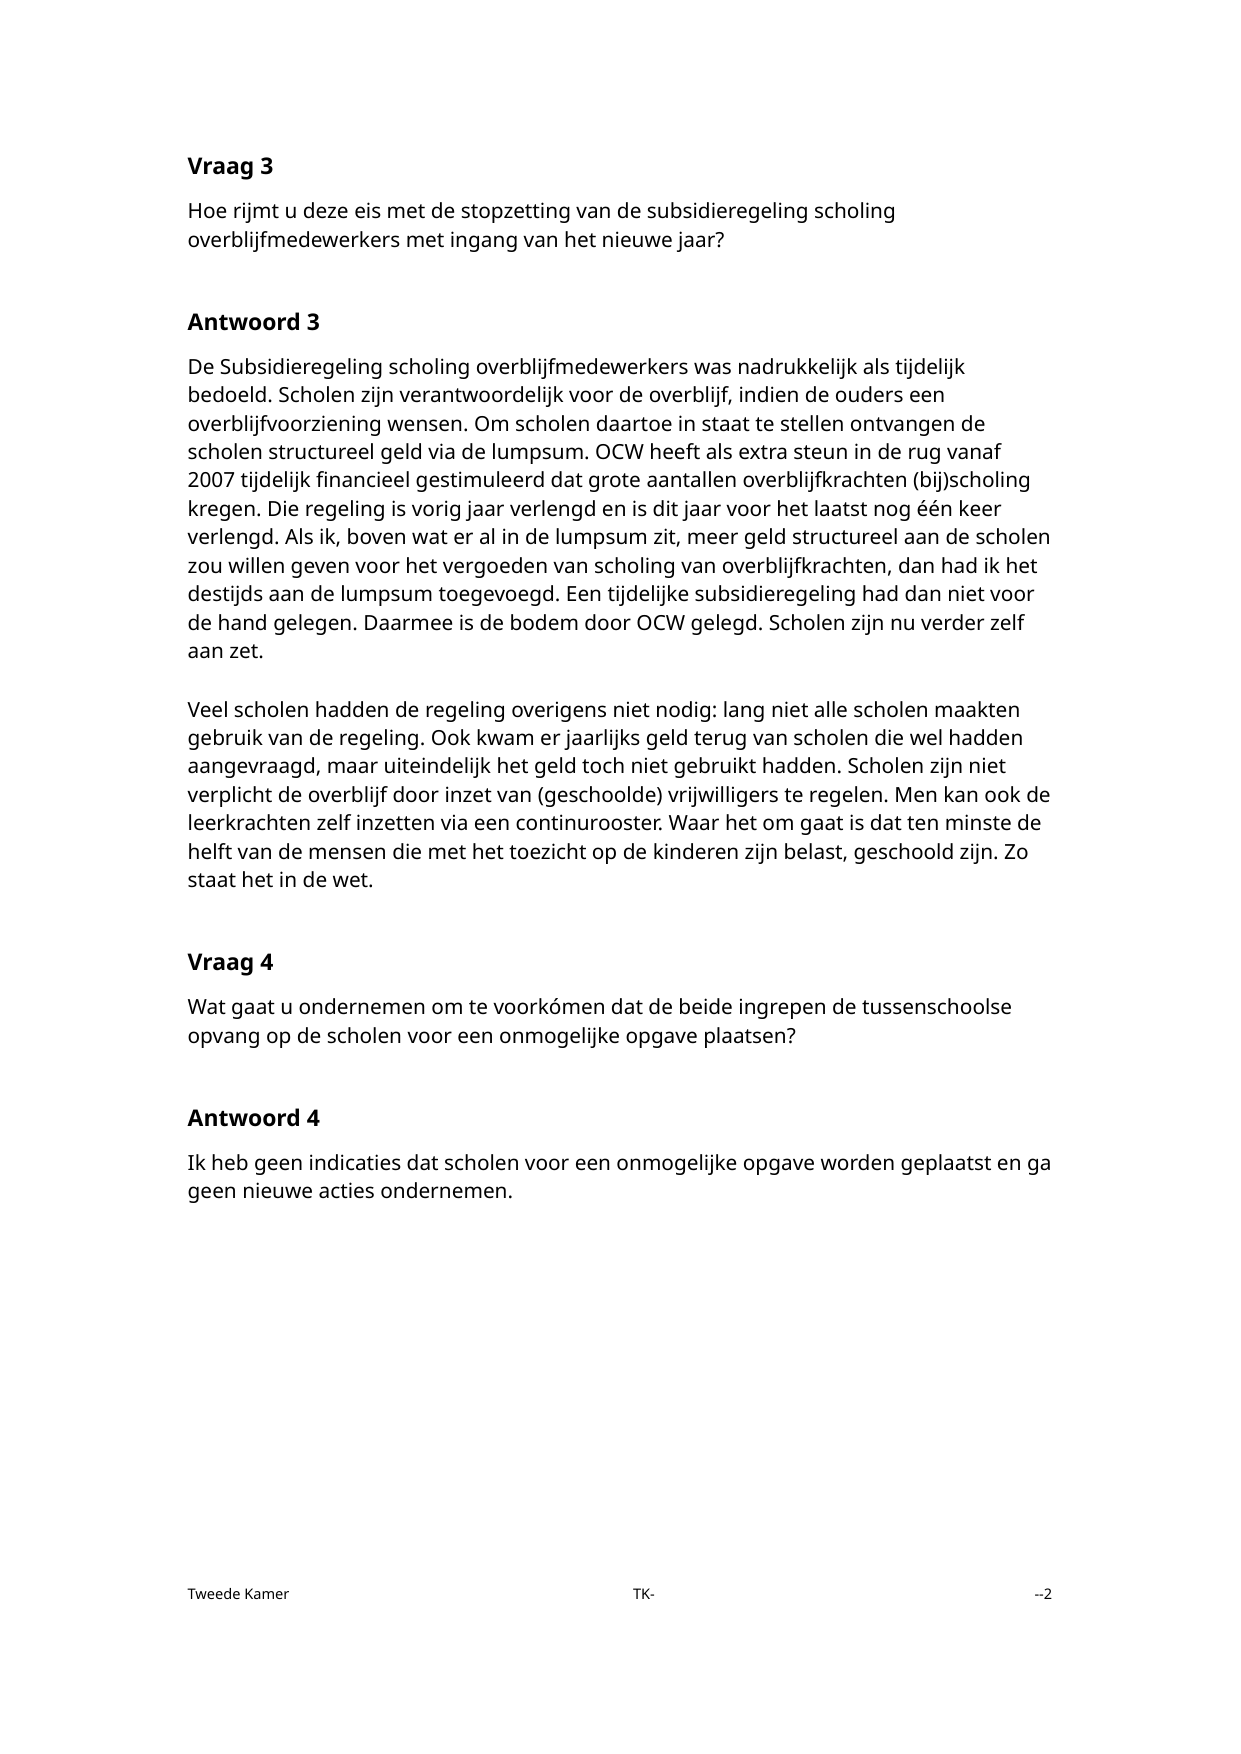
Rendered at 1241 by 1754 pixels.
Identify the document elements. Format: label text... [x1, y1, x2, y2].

text Veel scholen hadden de regeling overigens niet nodig: lang niet alle scholen maakten gebruik van de regeling. Ook kwam er jaarlijks geld terug van scholen die wel hadden aangevraagd, maar uiteindelijk het geld toch niet gebruikt hadden. Scholen zijn niet verplicht de overblijf door inzet van (geschoolde) vrijwilligers te regelen. Men kan ook de leerkrachten zelf inzetten via een continurooster. Waar het om gaat is dat ten minste de helft van de mensen die met het toezicht op de kinderen zijn belast, geschoold zijn. Zo staat het in de wet. [187, 695, 1053, 894]
text Hoe rijmt u deze eis met de stopzetting van de subsidieregeling scholing overblijfmedewerkers met ingang van het nieuwe jaar? [187, 196, 1053, 253]
text De Subsidieregeling scholing overblijfmedewerkers was nadrukkelijk als tijdelijk bedoeld. Scholen zijn verantwoordelijk voor de overblijf, indien de ouders een overblijfvoorziening wensen. Om scholen daartoe in staat te stellen ontvangen de scholen structureel geld via de lumpsum. OCW heeft als extra steun in de rug vanaf 2007 tijdelijk financieel gestimuleerd dat grote aantallen overblijfkrachten (bij)scholing kregen. Die regeling is vorig jaar verlengd en is dit jaar voor het laatst nog één keer verlengd. Als ik, boven wat er al in de lumpsum zit, meer geld structureel aan de scholen zou willen geven voor het vergoeden van scholing van overblijfkrachten, dan had ik het destijds aan de lumpsum toegevoegd. Een tijdelijke subsidieregeling had dan niet voor de hand gelegen. Daarmee is de bodem door OCW gelegd. Scholen zijn nu verder zelf aan zet. [187, 352, 1053, 665]
text Ik heb geen indicaties dat scholen voor een onmogelijke opgave worden geplaatst en ga geen nieuwe acties ondernemen. [187, 1148, 1053, 1205]
subtitle Vraag 4 [187, 946, 1053, 977]
subtitle Antwoord 3 [187, 306, 1053, 337]
text Wat gaat u ondernemen om te voorkómen dat de beide ingrepen de tussenschoolse opvang op de scholen voor een onmogelijke opgave plaatsen? [187, 992, 1053, 1049]
subtitle Antwoord 4 [187, 1102, 1053, 1133]
subtitle Vraag 3 [187, 150, 1053, 181]
